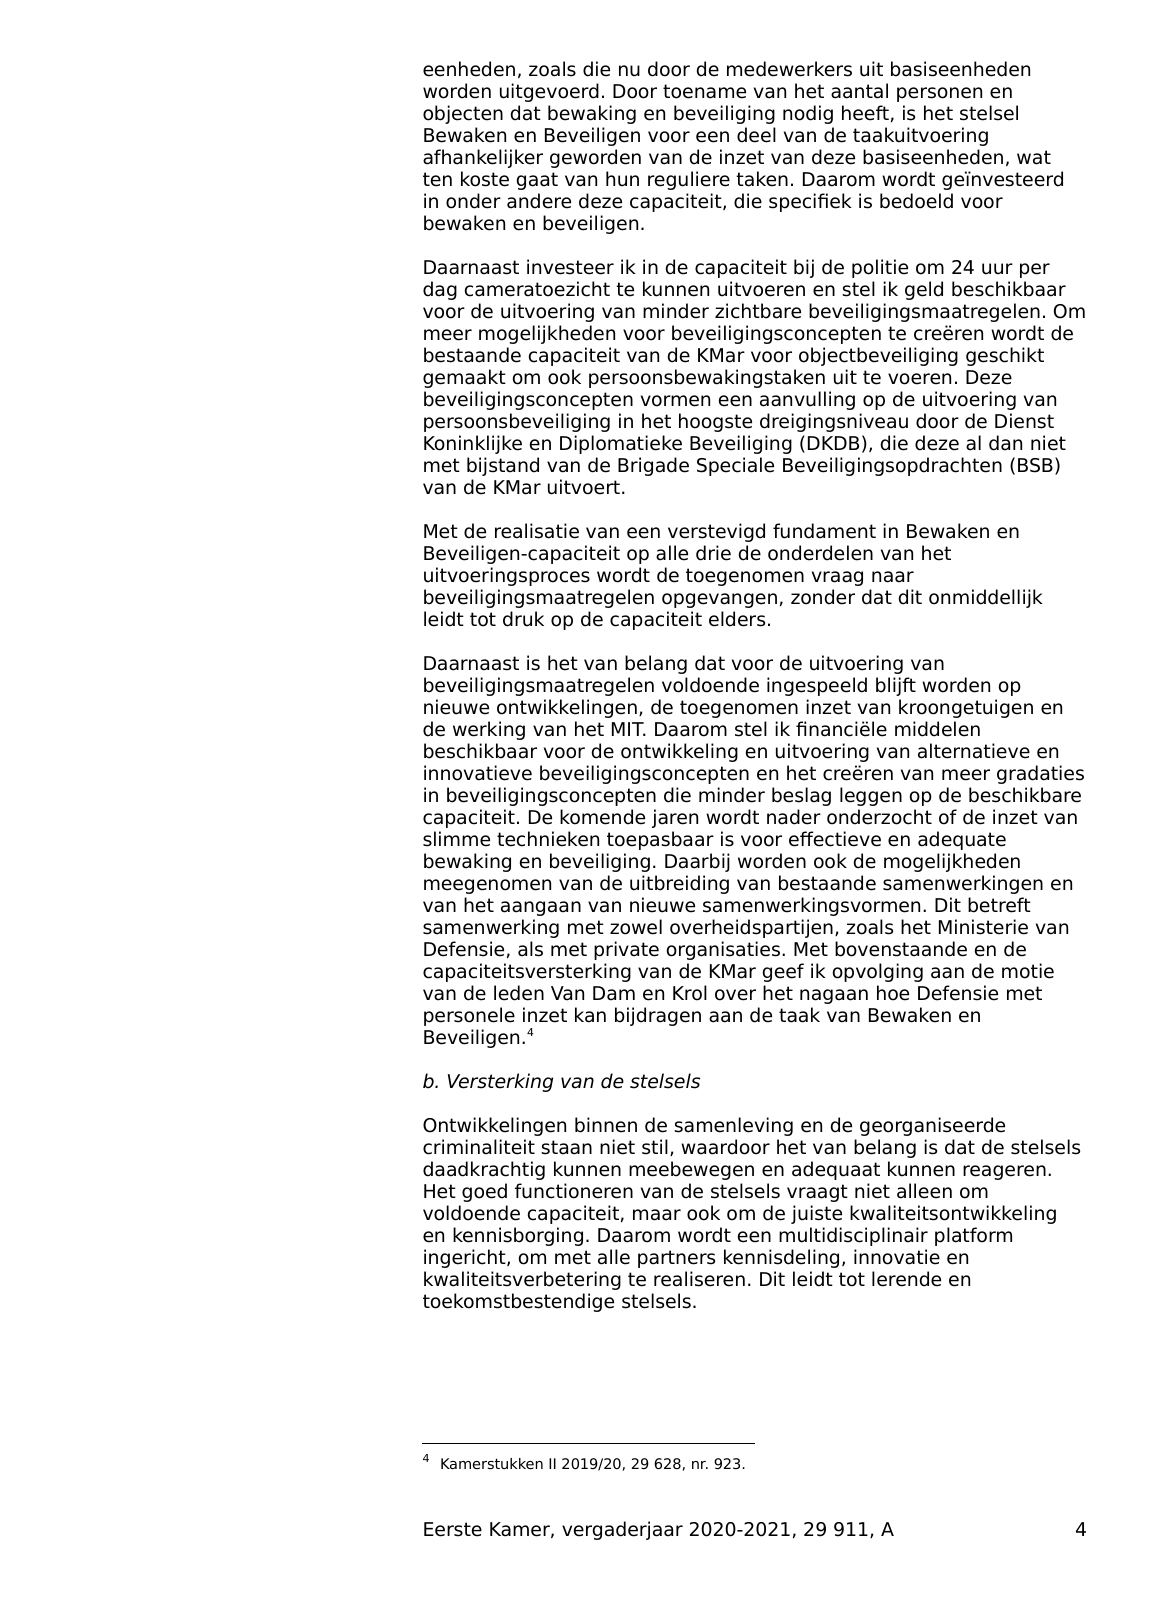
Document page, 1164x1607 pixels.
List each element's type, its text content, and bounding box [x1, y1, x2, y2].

text Met de realisatie van een verstevigd fundament in Bewaken en Beveiligen-capaciteit op alle drie de onderdelen van het uitvoeringsproces wordt de toegenomen vraag naar beveiligingsmaatregelen opgevangen, zonder dat dit onmiddellijk leidt tot druk op de capaciteit elders. [422, 521, 1087, 631]
text eenheden, zoals die nu door de medewerkers uit basiseenheden worden uitgevoerd. Door toename van het aantal personen en objecten dat bewaking en beveiliging nodig heeft, is het stelsel Bewaken en Beveiligen voor een deel van de taakuitvoering afhankelijker geworden van de inzet van deze basiseenheden, wat ten koste gaat van hun reguliere taken. Daarom wordt geïnvesteerd in onder andere deze capaciteit, die specifiek is bedoeld voor bewaken en beveiligen. [422, 59, 1087, 235]
text Daarnaast is het van belang dat voor de uitvoering van beveiligingsmaatregelen voldoende ingespeeld blijft worden op nieuwe ontwikkelingen, de toegenomen inzet van kroongetuigen en de werking van het MIT. Daarom stel ik financiële middelen beschikbaar voor de ontwikkeling en uitvoering van alternatieve en innovatieve beveiligingsconcepten en het creëren van meer gradaties in beveiligingsconcepten die minder beslag leggen op de beschikbare capaciteit. De komende jaren wordt nader onderzocht of de inzet van slimme technieken toepasbaar is voor effectieve en adequate bewaking en beveiliging. Daarbij worden ook de mogelijkheden meegenomen van de uitbreiding van bestaande samenwerkingen en van het aangaan van nieuwe samenwerkingsvormen. Dit betreft samenwerking met zowel overheidspartijen, zoals het Ministerie van Defensie, als met private organisaties. Met bovenstaande en de capaciteitsversterking van de KMar geef ik opvolging aan de motie van de leden Van Dam en Krol over het nagaan hoe Defensie met personele inzet kan bijdragen aan de taak van Bewaken en Beveiligen. [422, 653, 1087, 1049]
text Daarnaast investeer ik in de capaciteit bij de politie om 24 uur per dag cameratoezicht te kunnen uitvoeren en stel ik geld beschikbaar voor de uitvoering van minder zichtbare beveiligingsmaatregelen. Om meer mogelijkheden voor beveiligingsconcepten te creëren wordt de bestaande capaciteit van de KMar voor objectbeveiliging geschikt gemaakt om ook persoonsbewakingstaken uit te voeren. Deze beveiligingsconcepten vormen een aanvulling op de uitvoering van persoonsbeveiliging in het hoogste dreigingsniveau door de Dienst Koninklijke en Diplomatieke Beveiliging (DKDB), die deze al dan niet met bijstand van de Brigade Speciale Beveiligingsopdrachten (BSB) van de KMar uitvoert. [422, 257, 1087, 499]
text Kamerstukken II 2019/20, 29 628, nr. 923. [422, 1452, 1087, 1474]
subtitle b. Versterking van de stelsels [422, 1071, 1087, 1093]
text Ontwikkelingen binnen de samenleving en de georganiseerde criminaliteit staan niet stil, waardoor het van belang is dat de stelsels daadkrachtig kunnen meebewegen en adequaat kunnen reageren. Het goed functioneren van de stelsels vraagt niet alleen om voldoende capaciteit, maar ook om de juiste kwaliteitsontwikkeling en kennisborging. Daarom wordt een multidisciplinair platform ingericht, om met alle partners kennisdeling, innovatie en kwaliteitsverbetering te realiseren. Dit leidt tot lerende en toekomstbestendige stelsels. [422, 1115, 1087, 1313]
